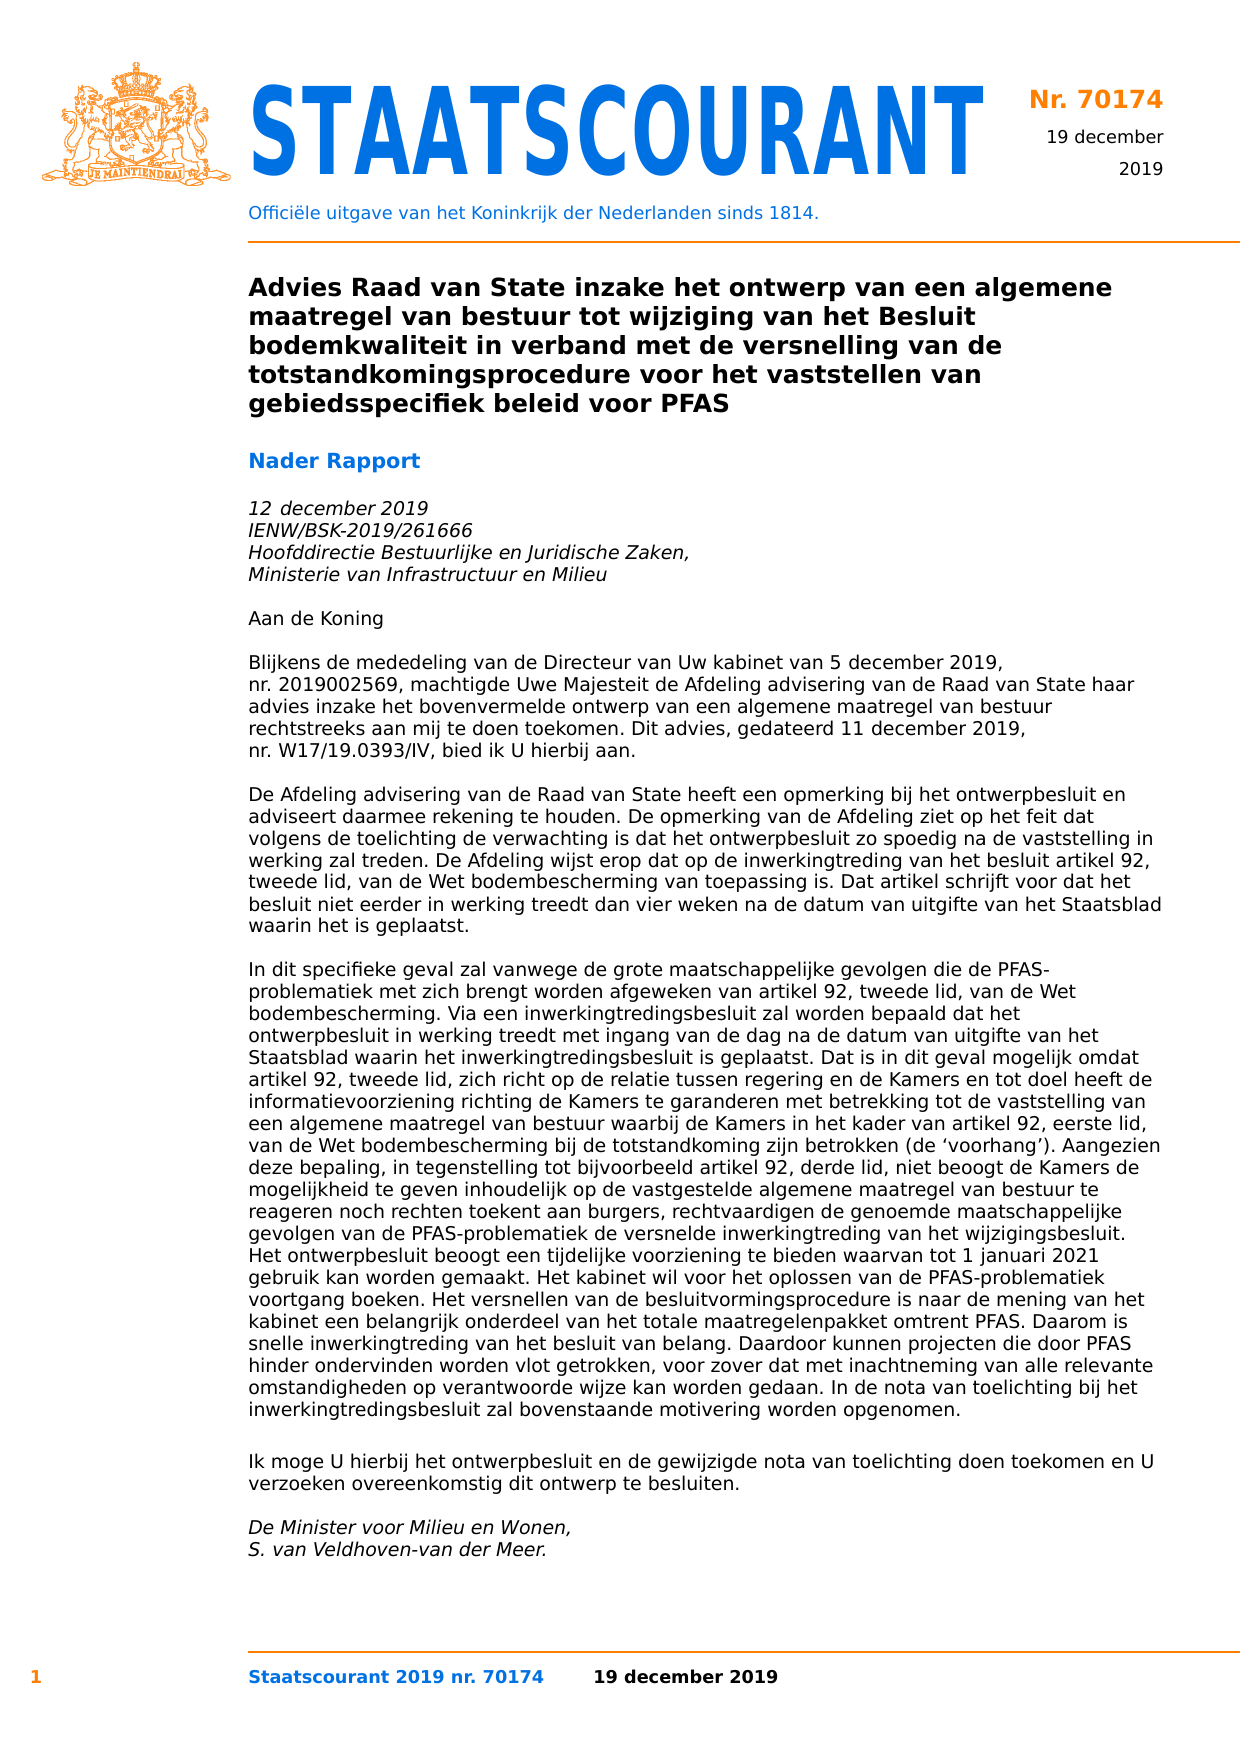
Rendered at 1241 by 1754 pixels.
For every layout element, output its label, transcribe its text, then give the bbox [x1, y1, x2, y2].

text Hoofddirectie Bestuurlijke en Juridische Zaken, [248, 542, 1163, 564]
subtitle Advies Raad van State inzake het ontwerp van een algemene maatregel van bestuur tot wijziging van het Besluit bodemkwaliteit in verband met de versnelling van de totstandkomingsprocedure voor het vaststellen van gebiedsspecifiek beleid voor PFAS [248, 273, 1163, 419]
text De Minister voor Milieu en Wonen, S. van Veldhoven-van der Meer. [248, 1517, 1163, 1561]
table_header STAATSCOURANT [248, 62, 998, 203]
picture [41, 62, 231, 186]
text 12 december 2019 [248, 498, 1163, 520]
table_cell 2019 [998, 153, 1240, 203]
text De Afdeling advisering van de Raad van State heeft een opmerking bij het ontwerpbesluit en adviseert daarmee rekening te houden. De opmerking van de Afdeling ziet op het feit dat volgens de toelichting de verwachting is dat het ontwerpbesluit zo spoedig na de vaststelling in werking zal treden. De Afdeling wijst erop dat op de inwerkingtreding van het besluit artikel 92, tweede lid, van de Wet bodembescherming van toepassing is. Dat artikel schrijft voor dat het besluit niet eerder in werking treedt dan vier weken na de datum van uitgifte van het Staatsblad waarin het is geplaatst. [248, 783, 1163, 937]
text Blijkens de mededeling van de Directeur van Uw kabinet van 5 december 2019, nr. 2019002569, machtigde Uwe Majesteit de Afdeling advisering van de Raad van State haar advies inzake het bovenvermelde ontwerp van een algemene maatregel van bestuur rechtstreeks aan mij te doen toekomen. Dit advies, gedateerd 11 december 2019, nr. W17/19.0393/IV, bied ik U hierbij aan. [248, 652, 1163, 762]
text Ministerie van Infrastructuur en Milieu [248, 564, 1163, 586]
table_header Nr. 70174 [998, 62, 1240, 121]
text In dit specifieke geval zal vanwege de grote maatschappelijke gevolgen die de PFAS-problematiek met zich brengt worden afgeweken van artikel 92, tweede lid, van de Wet bodembescherming. Via een inwerkingtredingsbesluit zal worden bepaald dat het ontwerpbesluit in werking treedt met ingang van de dag na de datum van uitgifte van het Staatsblad waarin het inwerkingtredingsbesluit is geplaatst. Dat is in dit geval mogelijk omdat artikel 92, tweede lid, zich richt op de relatie tussen regering en de Kamers en tot doel heeft de informatievoorziening richting de Kamers te garanderen met betrekking tot de vaststelling van een algemene maatregel van bestuur waarbij de Kamers in het kader van artikel 92, eerste lid, van de Wet bodembescherming bij de totstandkoming zijn betrokken (de ‘voorhang’). Aangezien deze bepaling, in tegenstelling tot bijvoorbeeld artikel 92, derde lid, niet beoogt de Kamers de mogelijkheid te geven inhoudelijk op de vastgestelde algemene maatregel van bestuur te reageren noch rechten toekent aan burgers, rechtvaardigen de genoemde maatschappelijke gevolgen van de PFAS-problematiek de versnelde inwerkingtreding van het wijzigingsbesluit. Het ontwerpbesluit beoogt een tijdelijke voorziening te bieden waarvan tot 1 januari 2021 gebruik kan worden gemaakt. Het kabinet wil voor het oplossen van de PFAS-problematiek voortgang boeken. Het versnellen van de besluitvormingsprocedure is naar de mening van het kabinet een belangrijk onderdeel van het totale maatregelenpakket omtrent PFAS. Daarom is snelle inwerkingtreding van het besluit van belang. Daardoor kunnen projecten die door PFAS hinder ondervinden worden vlot getrokken, voor zover dat met inachtneming van alle relevante omstandigheden op verantwoorde wijze kan worden gedaan. In de nota van toelichting bij het inwerkingtredingsbesluit zal bovenstaande motivering worden opgenomen. [248, 959, 1163, 1421]
table_cell Officiële uitgave van het Koninkrijk der Nederlanden sinds 1814. [248, 203, 1240, 241]
table_header [25, 62, 248, 241]
text Ik moge U hierbij het ontwerpbesluit en de gewijzigde nota van toelichting doen toekomen en U verzoeken overeenkomstig dit ontwerp te besluiten. [248, 1451, 1163, 1495]
text Aan de Koning [248, 608, 1163, 630]
table_cell 19 december [998, 121, 1240, 153]
text IENW/BSK-2019/261666 [248, 520, 1163, 542]
subtitle Nader Rapport [248, 449, 1163, 473]
